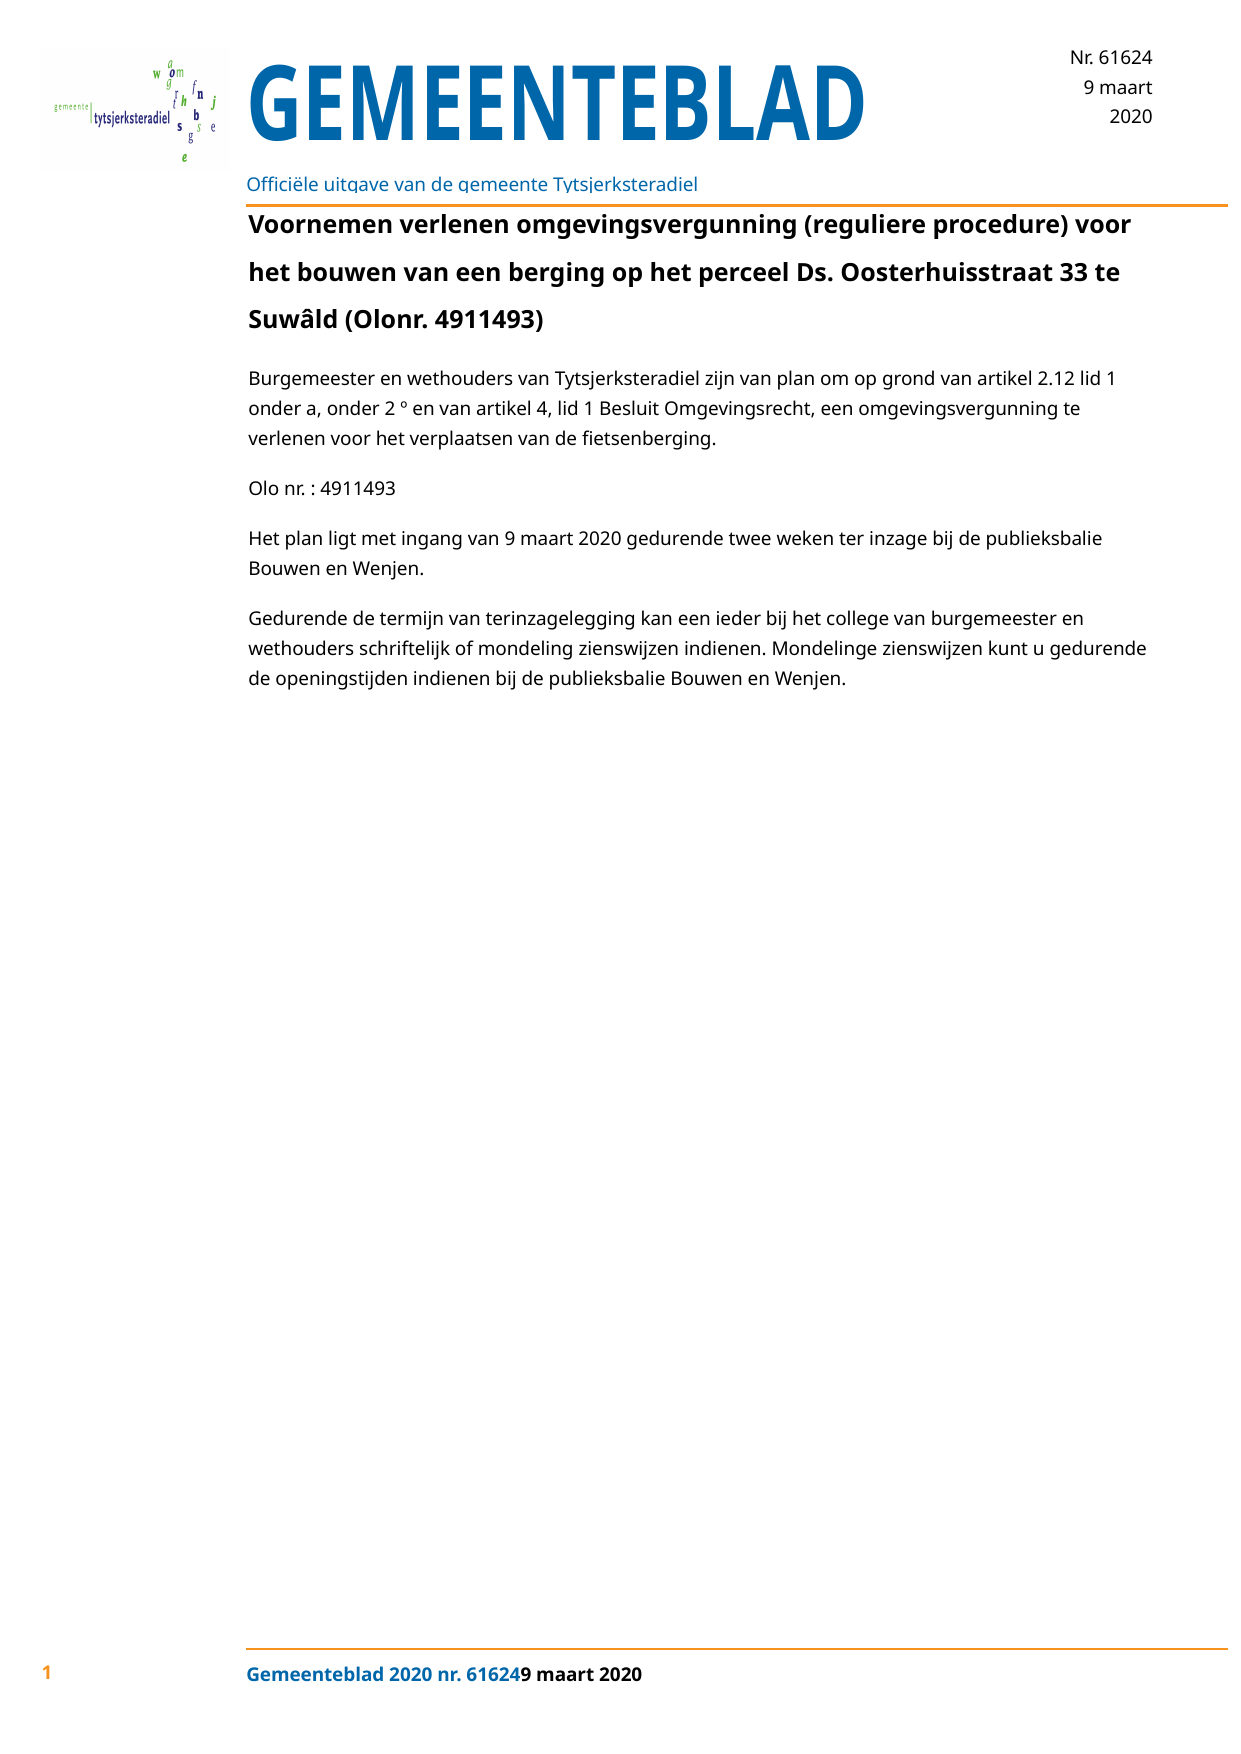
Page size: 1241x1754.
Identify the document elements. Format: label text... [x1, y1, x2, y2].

text Olo nr. : 4911493 [248, 475, 1152, 501]
text Gedurende de termijn van terinzagelegging kan een ieder bij het college van burgemeester en wethouders schriftelijk of mondeling zienswijzen indienen. Mondelinge zienswijzen kunt u gedurende de openingstijden indienen bij de publieksbalie Bouwen en Wenjen. [248, 606, 1152, 690]
text Burgemeester en wethouders van Tytsjerksteradiel zijn van plan om op grond van artikel 2.12 lid 1 onder a, onder 2 º en van artikel 4, lid 1 Besluit Omgevingsrecht, een omgevingsvergunning te verlenen voor het verplaatsen van de fietsenberging. [248, 366, 1152, 450]
picture [41, 47, 231, 172]
text Het plan ligt met ingang van 9 maart 2020 gedurende twee weken ter inzage bij de publieksbalie Bouwen en Wenjen. [248, 526, 1152, 581]
text Voornemen verlenen omgevingsvergunning (reguliere procedure) voor het bouwen van een berging op het perceel Ds. Oosterhuisstraat 33 te Suwâld (Olonr. 4911493) [248, 207, 1152, 336]
